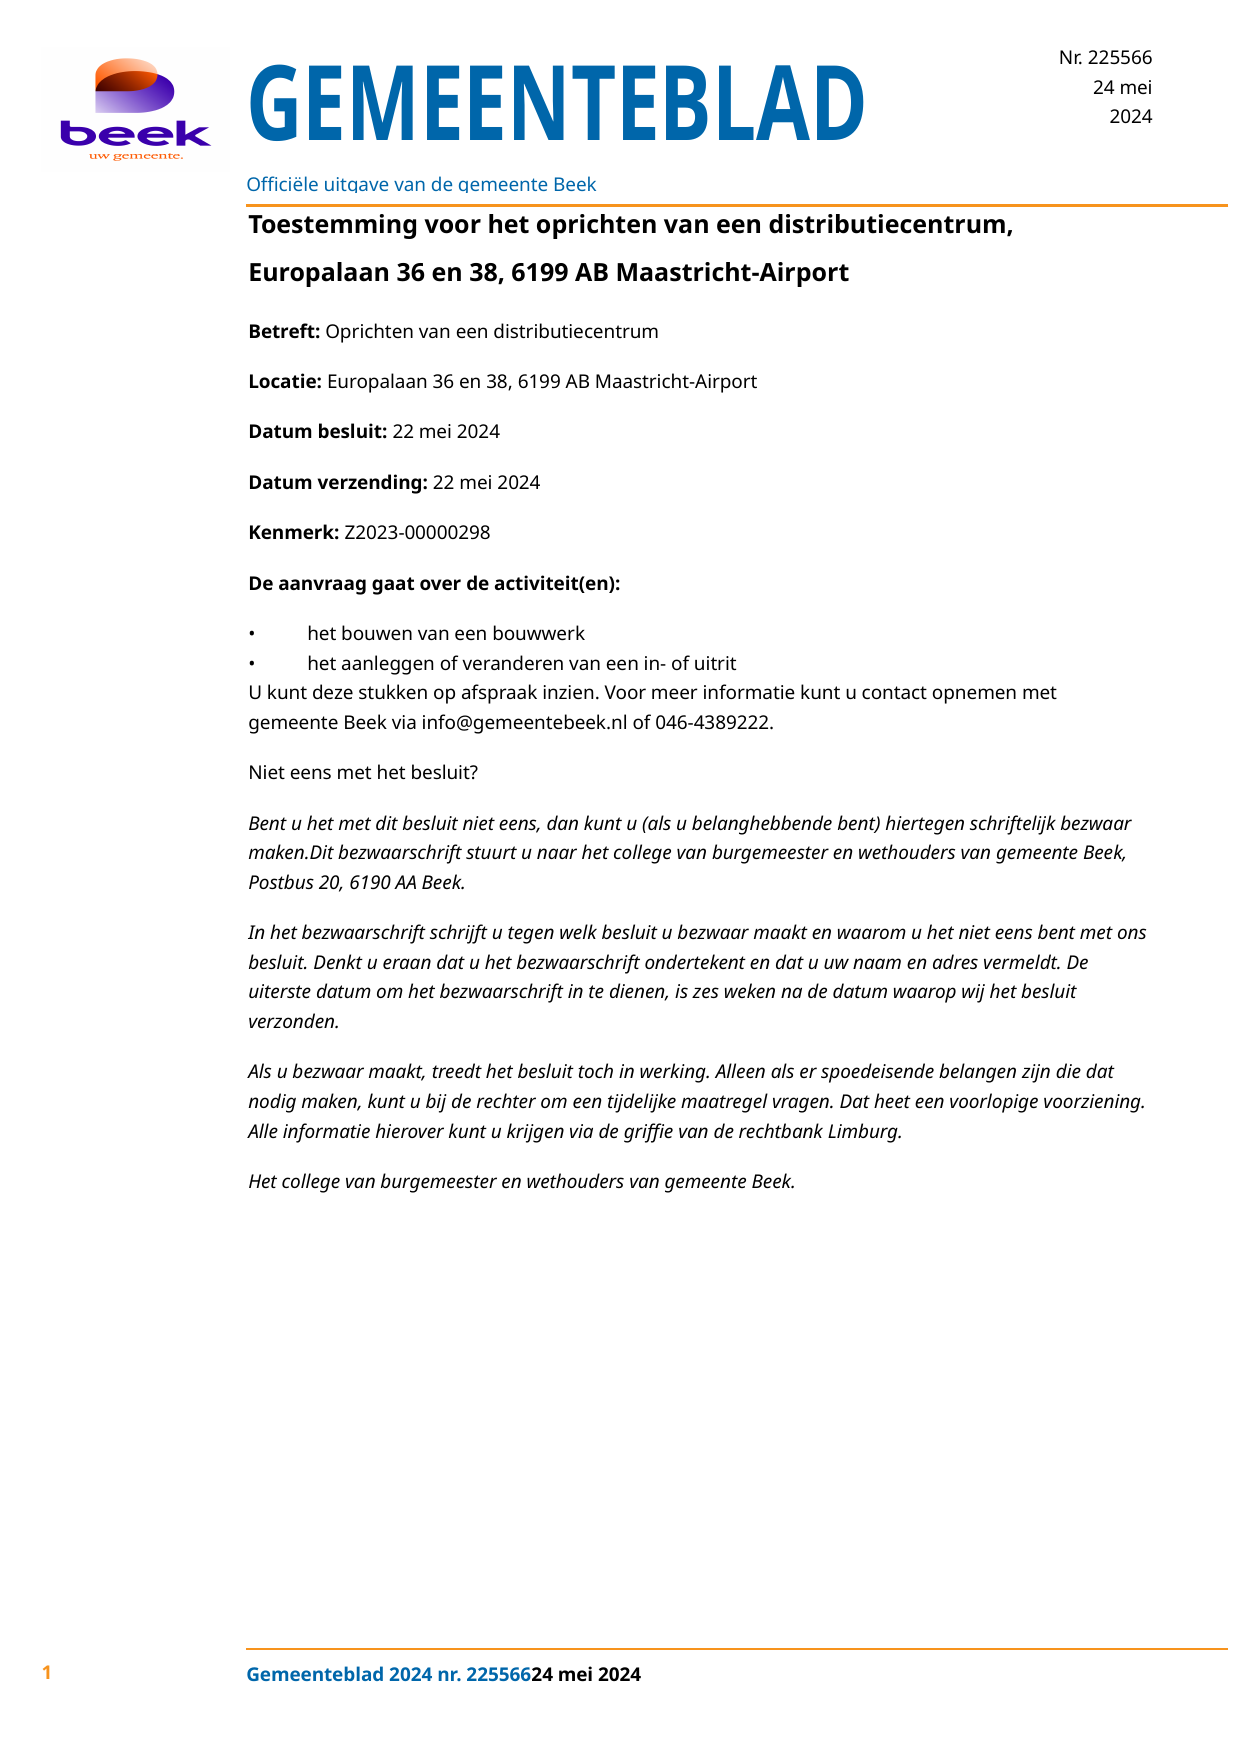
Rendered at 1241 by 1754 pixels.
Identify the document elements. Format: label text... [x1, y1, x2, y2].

text Datum verzending: 22 mei 2024 [248, 469, 1152, 495]
text De aanvraag gaat over de activiteit(en): [248, 570, 1152, 596]
list het bouwen van een bouwwerk [248, 620, 1152, 646]
text Niet eens met het besluit? [248, 759, 1152, 785]
text Het college van burgemeester en wethouders van gemeente Beek. [248, 1168, 1152, 1194]
text Kenmerk: Z2023-00000298 [248, 519, 1152, 545]
text Toestemming voor het oprichten van een distributiecentrum, Europalaan 36 en 38, 6199 AB Maastricht-Airport [248, 207, 1152, 288]
picture [41, 47, 231, 172]
text Datum besluit: 22 mei 2024 [248, 419, 1152, 444]
text Bent u het met dit besluit niet eens, dan kunt u (als u belanghebbende bent) hiertegen schriftelijk bezwaar maken.Dit bezwaarschrift stuurt u naar het college van burgemeester en wethouders van gemeente Beek, Postbus 20, 6190 AA Beek. [248, 810, 1152, 895]
text Betreft: Oprichten van een distributiecentrum [248, 318, 1152, 344]
text Locatie: Europalaan 36 en 38, 6199 AB Maastricht-Airport [248, 368, 1152, 394]
text In het bezwaarschrift schrijft u tegen welk besluit u bezwaar maakt en waarom u het niet eens bent met ons besluit. Denkt u eraan dat u het bezwaarschrift ondertekent en dat u uw naam en adres vermeldt. De uiterste datum om het bezwaarschrift in te dienen, is zes weken na de datum waarop wij het besluit verzonden. [248, 919, 1152, 1034]
list het aanleggen of veranderen van een in- of uitrit [248, 650, 1152, 676]
text U kunt deze stukken op afspraak inzien. Voor meer informatie kunt u contact opnemen met gemeente Beek via info@gemeentebeek.nl of 046-4389222. [248, 679, 1152, 735]
text Als u bezwaar maakt, treedt het besluit toch in werking. Alleen als er spoedeisende belangen zijn die dat nodig maken, kunt u bij de rechter om een tijdelijke maatregel vragen. Dat heet een voorlopige voorziening. Alle informatie hierover kunt u krijgen via de griffie van de rechtbank Limburg. [248, 1059, 1152, 1144]
